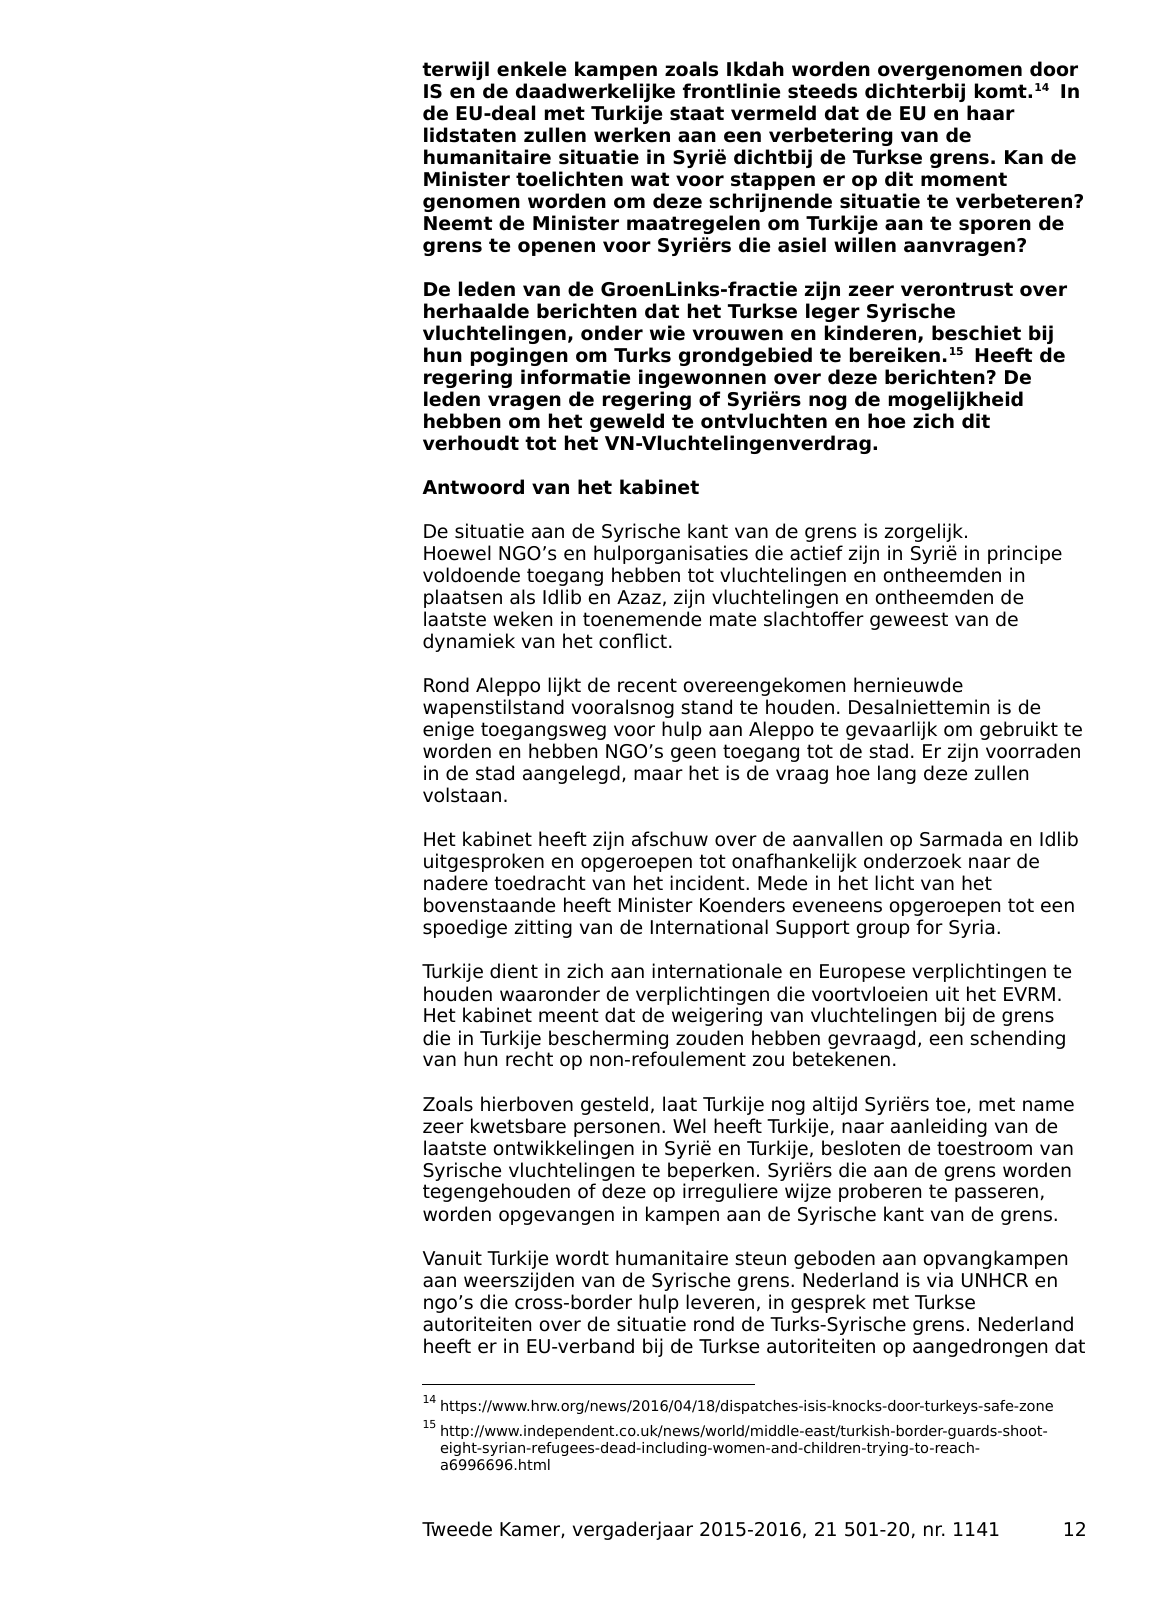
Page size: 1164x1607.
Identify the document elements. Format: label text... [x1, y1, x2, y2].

text De situatie aan de Syrische kant van de grens is zorgelijk. [422, 521, 1087, 543]
text https://www.hrw.org/news/2016/04/18/dispatches-isis-knocks-door-turkeys-safe-zone [422, 1393, 1087, 1416]
subtitle Antwoord van het kabinet [422, 477, 1087, 499]
text Het kabinet heeft zijn afschuw over de aanvallen op Sarmada en Idlib uitgesproken en opgeroepen tot onafhankelijk onderzoek naar de nadere toedracht van het incident. Mede in het licht van het bovenstaande heeft Minister Koenders eveneens opgeroepen tot een spoedige zitting van de International Support group for Syria. [422, 829, 1087, 939]
text Rond Aleppo lijkt de recent overeengekomen hernieuwde wapenstilstand vooralsnog stand te houden. Desalniettemin is de enige toegangsweg voor hulp aan Aleppo te gevaarlijk om gebruikt te worden en hebben NGO’s geen toegang tot de stad. Er zijn voorraden in de stad aangelegd, maar het is de vraag hoe lang deze zullen volstaan. [422, 675, 1087, 807]
text terwijl enkele kampen zoals Ikdah worden overgenomen door IS en de daadwerkelijke frontlinie steeds dichterbij komt. In de EU-deal met Turkije staat vermeld dat de EU en haar lidstaten zullen werken aan een verbetering van de humanitaire situatie in Syrië dichtbij de Turkse grens. Kan de Minister toelichten wat voor stappen er op dit moment genomen worden om deze schrijnende situatie te verbeteren? Neemt de Minister maatregelen om Turkije aan te sporen de grens te openen voor Syriërs die asiel willen aanvragen? [422, 59, 1087, 257]
text De leden van de GroenLinks-fractie zijn zeer verontrust over herhaalde berichten dat het Turkse leger Syrische vluchtelingen, onder wie vrouwen en kinderen, beschiet bij hun pogingen om Turks grondgebied te bereiken. Heeft de regering informatie ingewonnen over deze berichten? De leden vragen de regering of Syriërs nog de mogelijkheid hebben om het geweld te ontvluchten en hoe zich dit verhoudt tot het VN-Vluchtelingenverdrag. [422, 279, 1087, 455]
text Hoewel NGO’s en hulporganisaties die actief zijn in Syrië in principe voldoende toegang hebben tot vluchtelingen en ontheemden in plaatsen als Idlib en Azaz, zijn vluchtelingen en ontheemden de laatste weken in toenemende mate slachtoffer geweest van de dynamiek van het conflict. [422, 543, 1087, 653]
text http://www.independent.co.uk/news/world/middle-east/turkish-border-guards-shoot-eight-syrian-refugees-dead-including-women-and-children-trying-to-reach-a6996696.html [422, 1418, 1087, 1474]
text Turkije dient in zich aan internationale en Europese verplichtingen te houden waaronder de verplichtingen die voortvloeien uit het EVRM. Het kabinet meent dat de weigering van vluchtelingen bij de grens die in Turkije bescherming zouden hebben gevraagd, een schending van hun recht op non-refoulement zou betekenen. [422, 961, 1087, 1071]
text Zoals hierboven gesteld, laat Turkije nog altijd Syriërs toe, met name zeer kwetsbare personen. Wel heeft Turkije, naar aanleiding van de laatste ontwikkelingen in Syrië en Turkije, besloten de toestroom van Syrische vluchtelingen te beperken. Syriërs die aan de grens worden tegengehouden of deze op irreguliere wijze proberen te passeren, worden opgevangen in kampen aan de Syrische kant van de grens. [422, 1093, 1087, 1225]
text Vanuit Turkije wordt humanitaire steun geboden aan opvangkampen aan weerszijden van de Syrische grens. Nederland is via UNHCR en ngo’s die cross-border hulp leveren, in gesprek met Turkse autoriteiten over de situatie rond de Turks-Syrische grens. Nederland heeft er in EU-verband bij de Turkse autoriteiten op aangedrongen dat [422, 1248, 1087, 1357]
